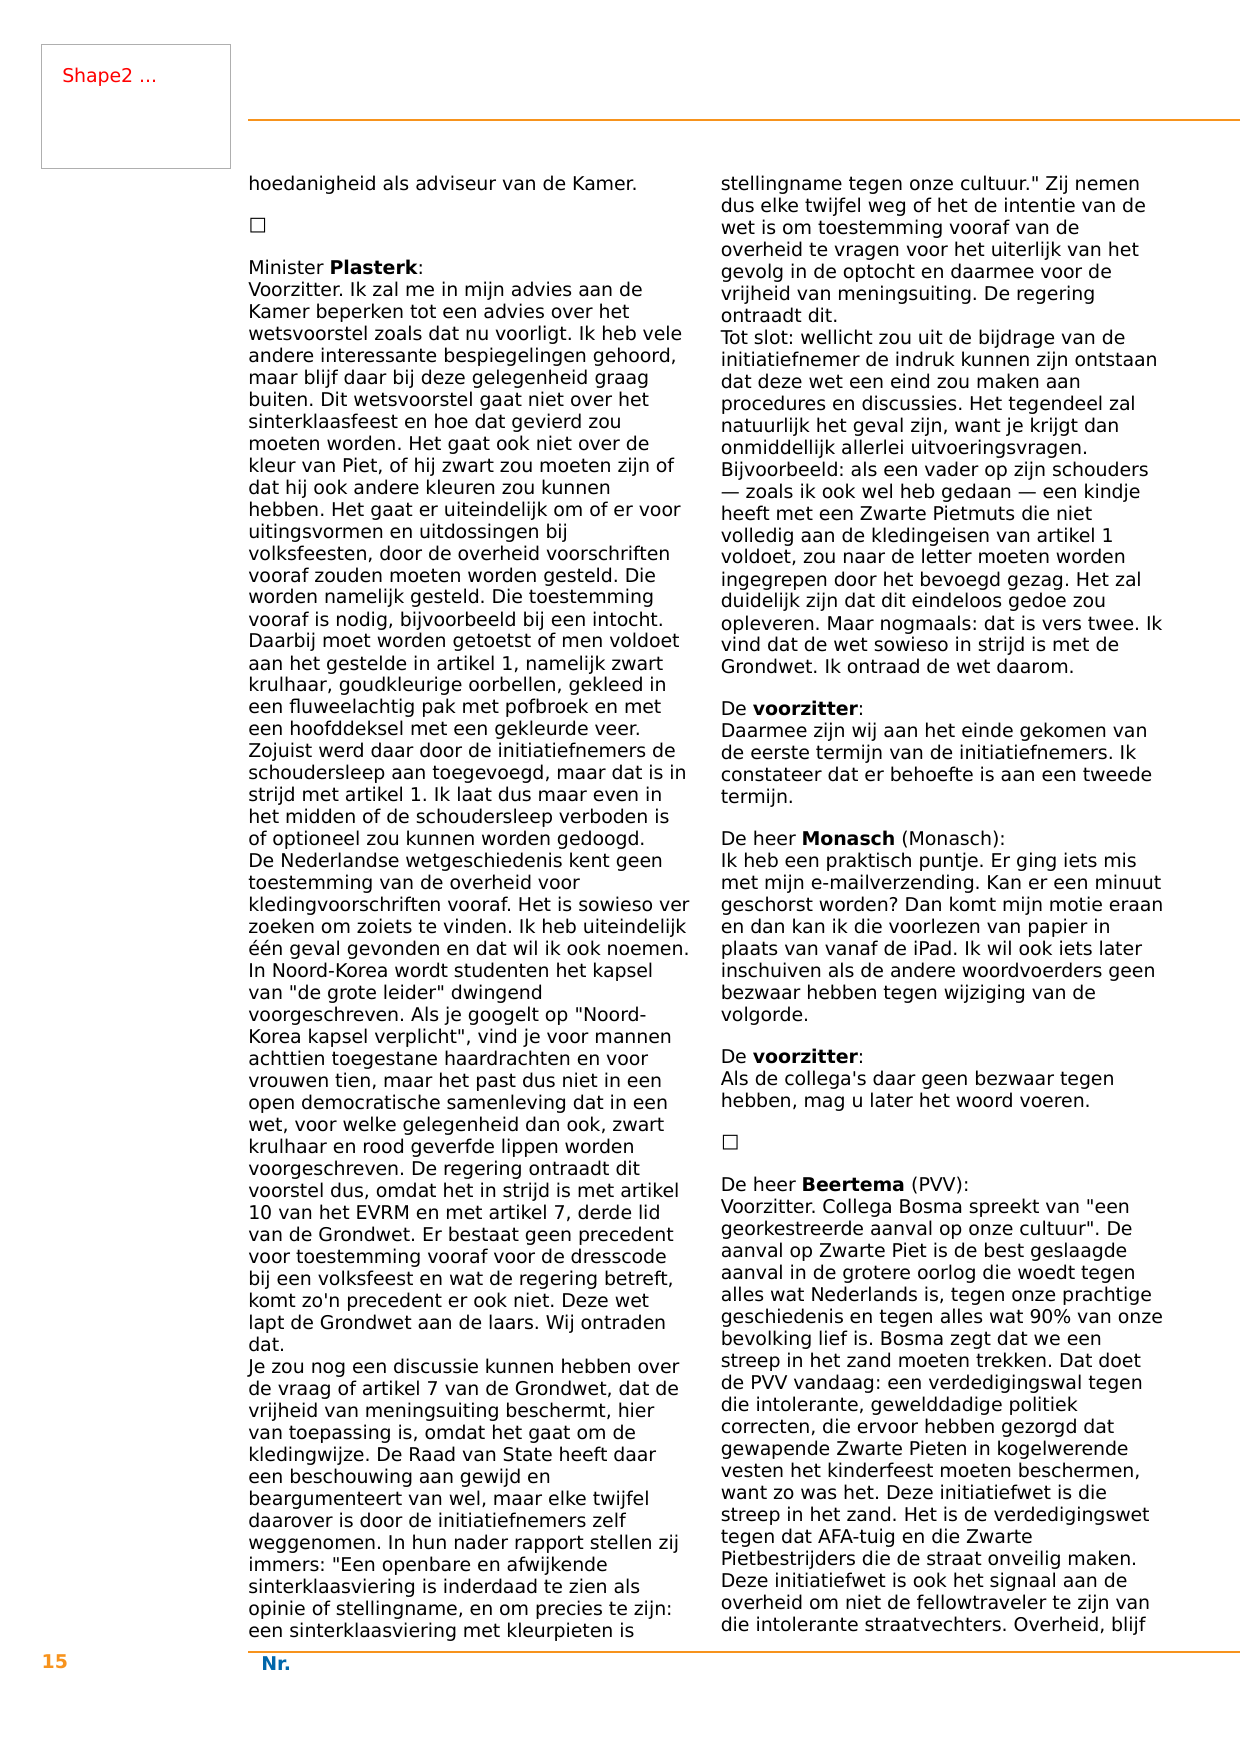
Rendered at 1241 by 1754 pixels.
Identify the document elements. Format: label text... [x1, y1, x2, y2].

text De Nederlandse wetgeschiedenis kent geen toestemming van de overheid voor kledingvoorschriften vooraf. Het is sowieso ver zoeken om zoiets te vinden. Ik heb uiteindelijk één geval gevonden en dat wil ik ook noemen. In Noord-Korea wordt studenten het kapsel van "de grote leider" dwingend voorgeschreven. Als je googelt op "Noord-Korea kapsel verplicht", vind je voor mannen achttien toegestane haardrachten en voor vrouwen tien, maar het past dus niet in een open democratische samenleving dat in een wet, voor welke gelegenheid dan ook, zwart krulhaar en rood geverfde lippen worden voorgeschreven. De regering ontraadt dit voorstel dus, omdat het in strijd is met artikel 10 van het EVRM en met artikel 7, derde lid van de Grondwet. Er bestaat geen precedent voor toestemming vooraf voor de dresscode bij een volksfeest en wat de regering betreft, komt zo'n precedent er ook niet. Deze wet lapt de Grondwet aan de laars. Wij ontraden dat. [248, 850, 691, 1356]
text De voorzitter: [721, 698, 1163, 720]
text De voorzitter: [721, 1046, 1163, 1068]
text ⬜ [721, 1132, 1163, 1154]
text De heer Monasch (Monasch): [721, 828, 1163, 850]
text Voorzitter. Ik zal me in mijn advies aan de Kamer beperken tot een advies over het wetsvoorstel zoals dat nu voorligt. Ik heb vele andere interessante bespiegelingen gehoord, maar blijf daar bij deze gelegenheid graag buiten. Dit wetsvoorstel gaat niet over het sinterklaasfeest en hoe dat gevierd zou moeten worden. Het gaat ook niet over de kleur van Piet, of hij zwart zou moeten zijn of dat hij ook andere kleuren zou kunnen hebben. Het gaat er uiteindelijk om of er voor uitingsvormen en uitdossingen bij volksfeesten, door de overheid voorschriften vooraf zouden moeten worden gesteld. Die worden namelijk gesteld. Die toestemming vooraf is nodig, bijvoorbeeld bij een intocht. Daarbij moet worden getoetst of men voldoet aan het gestelde in artikel 1, namelijk zwart krulhaar, goudkleurige oorbellen, gekleed in een fluweelachtig pak met pofbroek en met een hoofddeksel met een gekleurde veer. Zojuist werd daar door de initiatiefnemers de schoudersleep aan toegevoegd, maar dat is in strijd met artikel 1. Ik laat dus maar even in het midden of de schoudersleep verboden is of optioneel zou kunnen worden gedoogd. [248, 279, 691, 850]
text Voorzitter. Collega Bosma spreekt van "een georkestreerde aanval op onze cultuur". De aanval op Zwarte Piet is de best geslaagde aanval in de grotere oorlog die woedt tegen alles wat Nederlands is, tegen onze prachtige geschiedenis en tegen alles wat 90% van onze bevolking lief is. Bosma zegt dat we een streep in het zand moeten trekken. Dat doet de PVV vandaag: een verdedigingswal tegen die intolerante, gewelddadige politiek correcten, die ervoor hebben gezorgd dat gewapende Zwarte Pieten in kogelwerende vesten het kinderfeest moeten beschermen, want zo was het. Deze initiatiefwet is die streep in het zand. Het is de verdedigingswet tegen dat AFA-tuig en die Zwarte Pietbestrijders die de straat onveilig maken. Deze initiatiefwet is ook het signaal aan de overheid om niet de fellowtraveler te zijn van die intolerante straatvechters. Overheid, blijf [721, 1196, 1163, 1636]
text Ik heb een praktisch puntje. Er ging iets mis met mijn e-mailverzending. Kan er een minuut geschorst worden? Dan komt mijn motie eraan en dan kan ik die voorlezen van papier in plaats van vanaf de iPad. Ik wil ook iets later inschuiven als de andere woordvoerders geen bezwaar hebben tegen wijziging van de volgorde. [721, 850, 1163, 1026]
text Daarmee zijn wij aan het einde gekomen van de eerste termijn van de initiatiefnemers. Ik constateer dat er behoefte is aan een tweede termijn. [721, 720, 1163, 808]
text Als de collega's daar geen bezwaar tegen hebben, mag u later het woord voeren. [721, 1068, 1163, 1112]
text Tot slot: wellicht zou uit de bijdrage van de initiatiefnemer de indruk kunnen zijn ontstaan dat deze wet een eind zou maken aan procedures en discussies. Het tegendeel zal natuurlijk het geval zijn, want je krijgt dan onmiddellijk allerlei uitvoeringsvragen. Bijvoorbeeld: als een vader op zijn schouders — zoals ik ook wel heb gedaan — een kindje heeft met een Zwarte Pietmuts die niet volledig aan de kledingeisen van artikel 1 voldoet, zou naar de letter moeten worden ingegrepen door het bevoegd gezag. Het zal duidelijk zijn dat dit eindeloos gedoe zou opleveren. Maar nogmaals: dat is vers twee. Ik vind dat de wet sowieso in strijd is met de Grondwet. Ik ontraad de wet daarom. [721, 327, 1163, 678]
text Minister Plasterk: [248, 257, 691, 279]
text Je zou nog een discussie kunnen hebben over de vraag of artikel 7 van de Grondwet, dat de vrijheid van meningsuiting beschermt, hier van toepassing is, omdat het gaat om de kledingwijze. De Raad van State heeft daar een beschouwing aan gewijd en beargumenteert van wel, maar elke twijfel daarover is door de initiatiefnemers zelf weggenomen. In hun nader rapport stellen zij immers: "Een openbare en afwijkende sinterklaasviering is inderdaad te zien als opinie of stellingname, en om precies te zijn: een sinterklaasviering met kleurpieten is [248, 1356, 691, 1641]
text hoedanigheid als adviseur van de Kamer. [248, 173, 691, 195]
text De heer Beertema (PVV): [721, 1174, 1163, 1196]
text ⬜ [248, 215, 691, 237]
text stellingname tegen onze cultuur." Zij nemen dus elke twijfel weg of het de intentie van de wet is om toestemming vooraf van de overheid te vragen voor het uiterlijk van het gevolg in de optocht en daarmee voor de vrijheid van meningsuiting. De regering ontraadt dit. [721, 173, 1163, 327]
